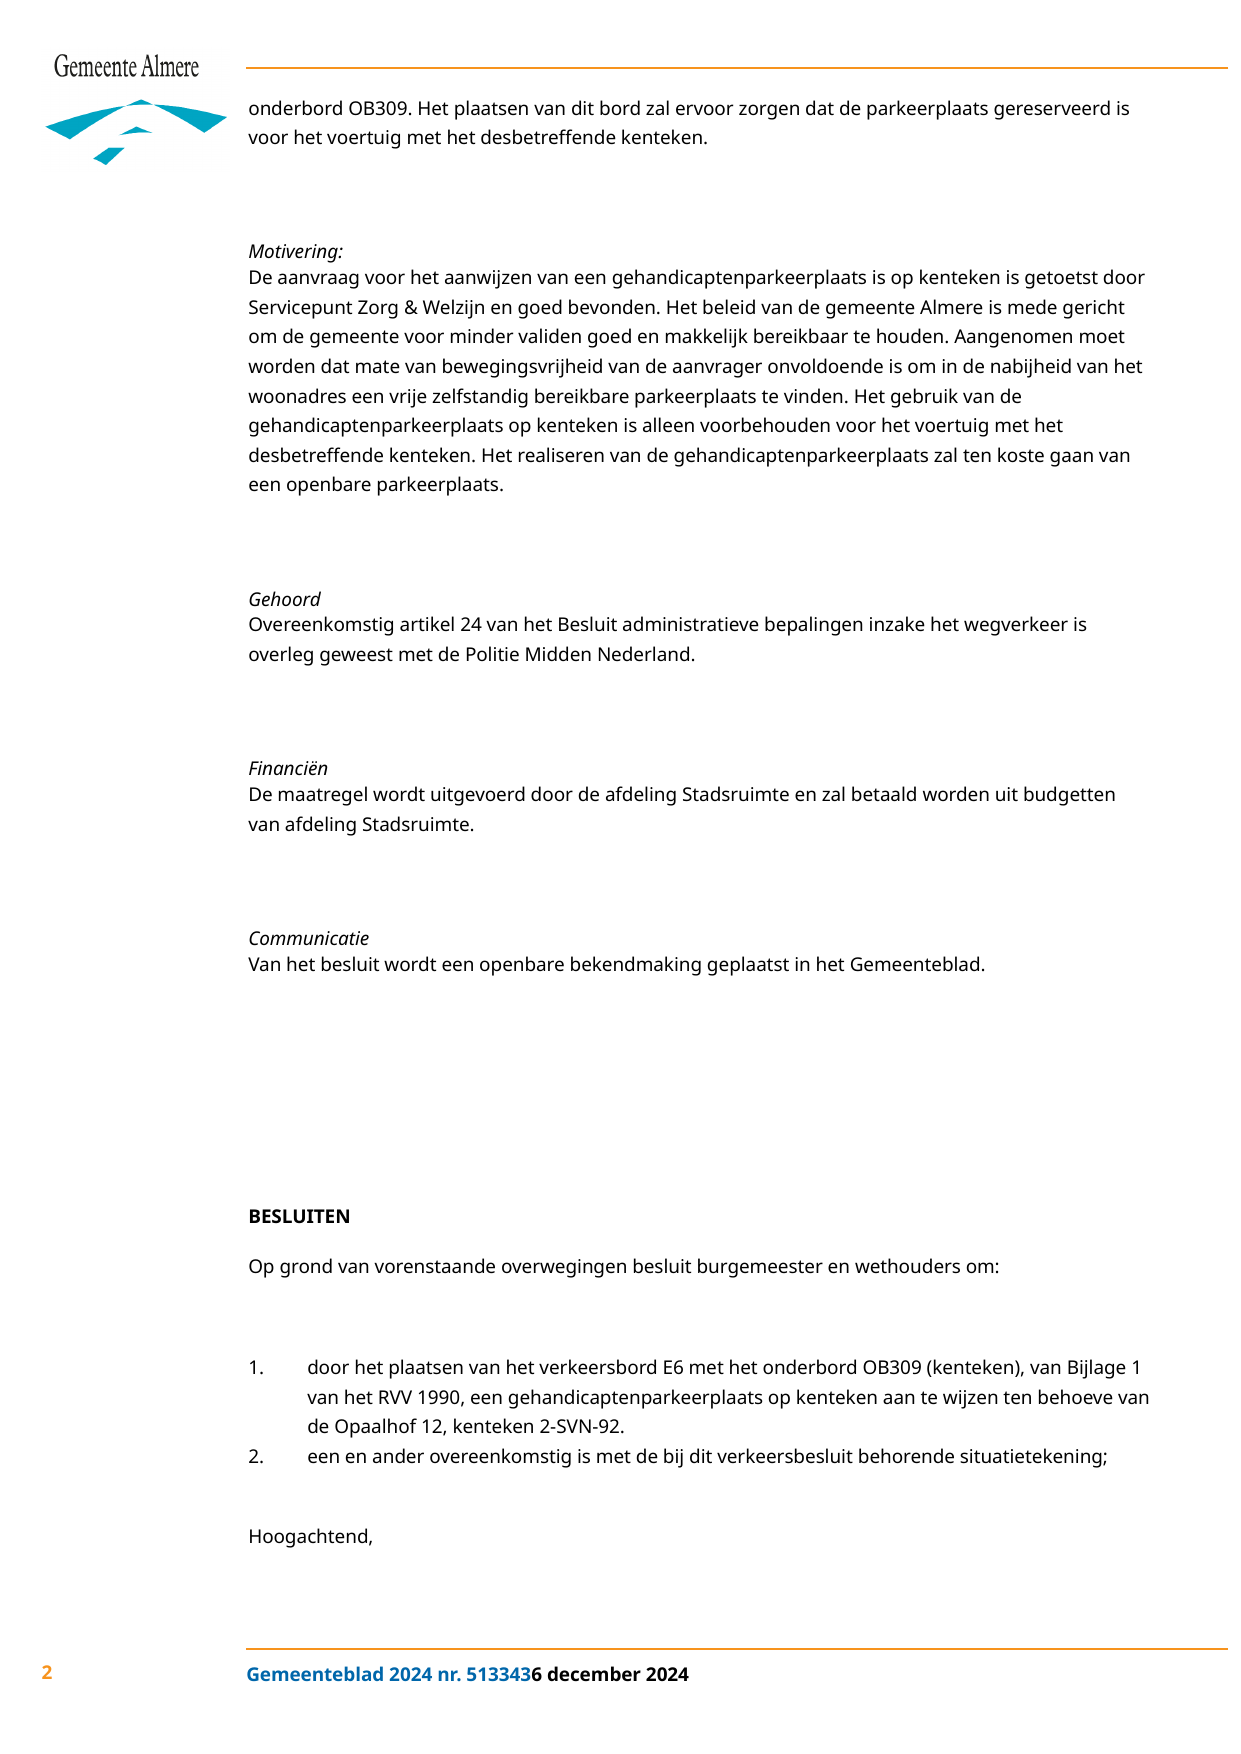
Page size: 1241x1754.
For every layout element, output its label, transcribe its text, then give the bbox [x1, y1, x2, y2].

text BESLUITEN [248, 1203, 1152, 1229]
text Hoogachtend, [248, 1523, 1152, 1549]
text Communicatie [248, 925, 1152, 951]
text Motivering: [248, 239, 1152, 264]
text Van het besluit wordt een openbare bekendmaking geplaatst in het Gemeenteblad. [248, 951, 1152, 977]
text Financiën [248, 756, 1152, 781]
list door het plaatsen van het verkeersbord E6 met het onderbord OB309 (kenteken), van Bijlage 1 van het RVV 1990, een gehandicaptenparkeerplaats op kenteken aan te wijzen ten behoeve van de Opaalhof 12, kenteken 2-SVN-92. [248, 1354, 1152, 1439]
text Overeenkomstig artikel 24 van het Besluit administratieve bepalingen inzake het wegverkeer is overleg geweest met de Politie Midden Nederland. [248, 612, 1152, 667]
text De aanvraag voor het aanwijzen van een gehandicaptenparkeerplaats is op kenteken is getoetst door Servicepunt Zorg & Welzijn en goed bevonden. Het beleid van de gemeente Almere is mede gericht om de gemeente voor minder validen goed en makkelijk bereikbaar te houden. Aangenomen moet worden dat mate van bewegingsvrijheid van de aanvrager onvoldoende is om in de nabijheid van het woonadres een vrije zelfstandig bereikbare parkeerplaats te vinden. Het gebruik van de gehandicaptenparkeerplaats op kenteken is alleen voorbehouden voor het voertuig met het desbetreffende kenteken. Het realiseren van de gehandicaptenparkeerplaats zal ten koste gaan van een openbare parkeerplaats. [248, 264, 1152, 497]
text De maatregel wordt uitgevoerd door de afdeling Stadsruimte en zal betaald worden uit budgetten van afdeling Stadsruimte. [248, 781, 1152, 837]
list een en ander overeenkomstig is met de bij dit verkeersbesluit behorende situatietekening; [248, 1443, 1152, 1469]
picture [41, 47, 231, 172]
text onderbord OB309. Het plaatsen van dit bord zal ervoor zorgen dat de parkeerplaats gereserveerd is voor het voertuig met het desbetreffende kenteken. [248, 95, 1152, 150]
text Op grond van vorenstaande overwegingen besluit burgemeester en wethouders om: [248, 1253, 1152, 1279]
text Gehoord [248, 586, 1152, 612]
